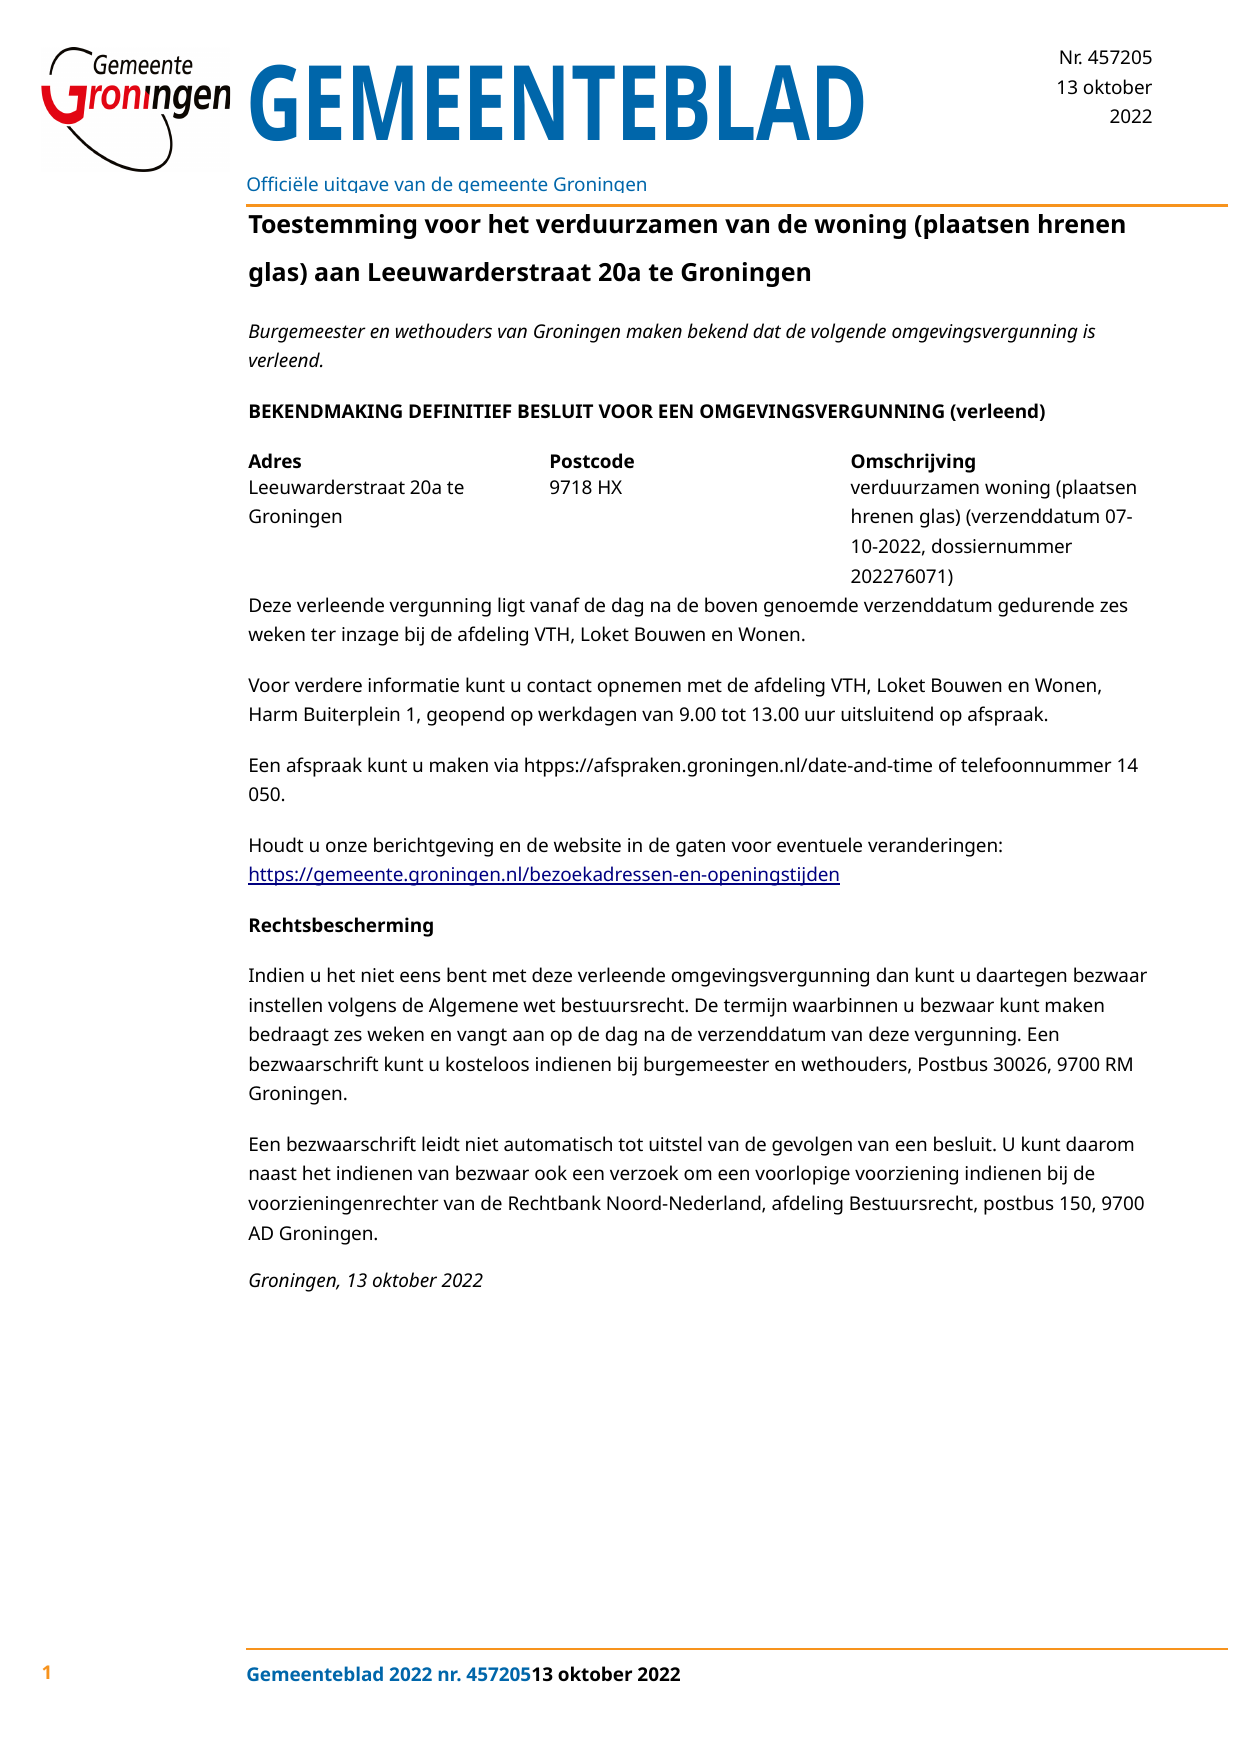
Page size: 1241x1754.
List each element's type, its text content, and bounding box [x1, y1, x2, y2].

table_cell 9718 HX [549, 474, 850, 589]
table_header Adres [248, 449, 549, 474]
text Rechtsbescherming [248, 912, 1152, 938]
table_header Postcode [549, 449, 850, 474]
table_cell verduurzamen woning (plaatsen hrenen glas) (verzenddatum 07-10-2022, dossiernummer 202276071) [850, 474, 1152, 589]
picture [41, 47, 231, 172]
text Voor verdere informatie kunt u contact opnemen met de afdeling VTH, Loket Bouwen en Wonen, Harm Buiterplein 1, geopend op werkdagen van 9.00 tot 13.00 uur uitsluitend op afspraak. [248, 672, 1152, 727]
text Een bezwaarschrift leidt niet automatisch tot uitstel van de gevolgen van een besluit. U kunt daarom naast het indienen van bezwaar ook een verzoek om een voorlopige voorziening indienen bij de voorzieningenrechter van de Rechtbank Noord-Nederland, afdeling Bestuursrecht, postbus 150, 9700 AD Groningen. [248, 1131, 1152, 1246]
text Een afspraak kunt u maken via htpps://afspraken.groningen.nl/date-and-time of telefoonnummer 14 050. [248, 752, 1152, 807]
text Indien u het niet eens bent met deze verleende omgevingsvergunning dan kunt u daartegen bezwaar instellen volgens de Algemene wet bestuursrecht. De termijn waarbinnen u bezwaar kunt maken bedraagt zes weken en vangt aan op de dag na de verzenddatum van deze vergunning. Een bezwaarschrift kunt u kosteloos indienen bij burgemeester en wethouders, Postbus 30026, 9700 RM Groningen. [248, 962, 1152, 1106]
table_header Omschrijving [850, 449, 1152, 474]
text Toestemming voor het verduurzamen van de woning (plaatsen hrenen glas) aan Leeuwarderstraat 20a te Groningen [248, 207, 1152, 288]
text Deze verleende vergunning ligt vanaf de dag na de boven genoemde verzenddatum gedurende zes weken ter inzage bij de afdeling VTH, Loket Bouwen en Wonen. [248, 592, 1152, 647]
text BEKENDMAKING DEFINITIEF BESLUIT VOOR EEN OMGEVINGSVERGUNNING (verleend) [248, 398, 1152, 424]
table_cell Leeuwarderstraat 20a te Groningen [248, 474, 549, 589]
text Burgemeester en wethouders van Groningen maken bekend dat de volgende omgevingsvergunning is verleend. [248, 318, 1152, 373]
text Groningen, 13 oktober 2022 [248, 1268, 1152, 1293]
text Houdt u onze berichtgeving en de website in de gaten voor eventuele veranderingen: https://gemeente.groningen.nl/bezoekadressen-en-openingstijden [248, 832, 1152, 887]
